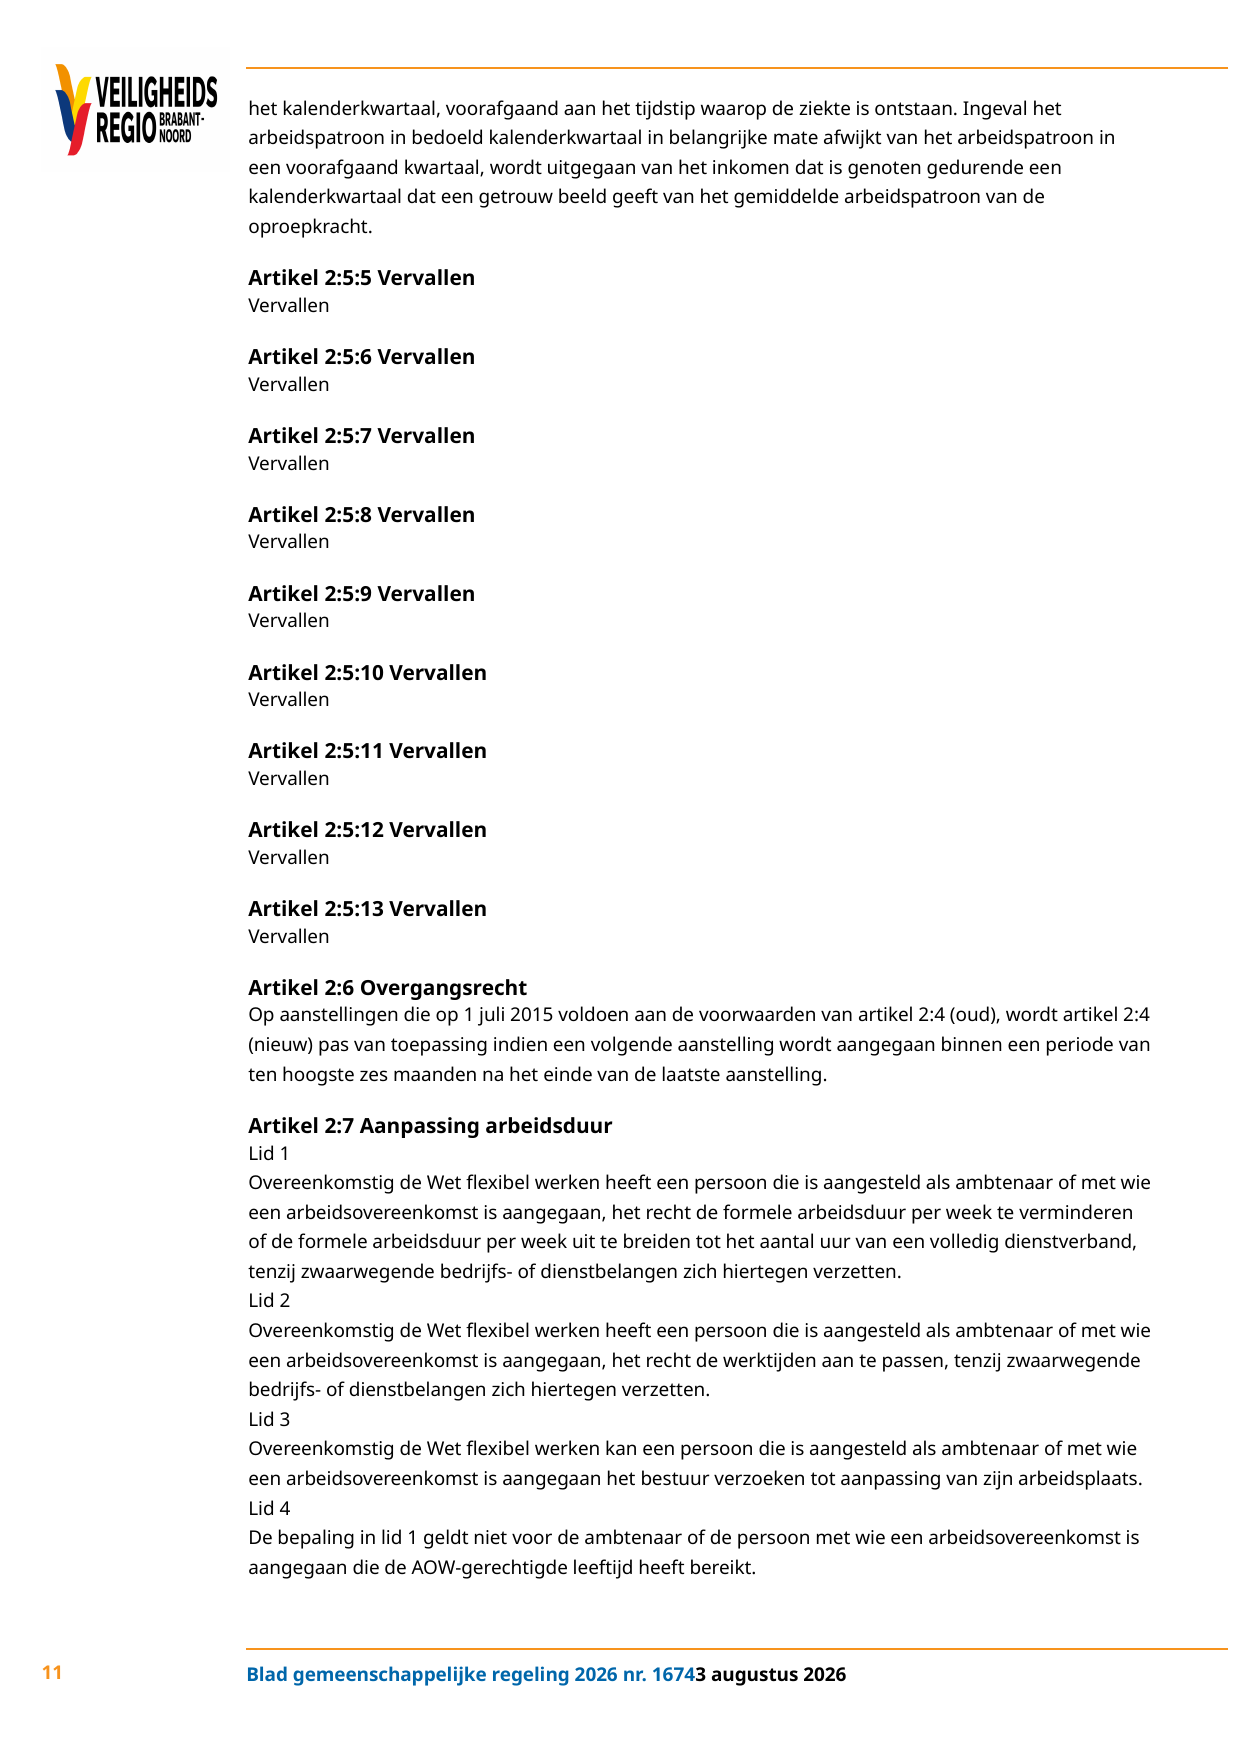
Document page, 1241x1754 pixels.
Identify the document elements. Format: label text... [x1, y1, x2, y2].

text Artikel 2:5:5 Vervallen [248, 263, 1152, 292]
text Overeenkomstig de Wet flexibel werken heeft een persoon die is aangesteld als ambtenaar of met wie een arbeidsovereenkomst is aangegaan, het recht de werktijden aan te passen, tenzij zwaarwegende bedrijfs- of dienstbelangen zich hiertegen verzetten. [248, 1317, 1152, 1402]
text Artikel 2:5:7 Vervallen [248, 421, 1152, 450]
text Vervallen [248, 844, 1152, 870]
text Vervallen [248, 765, 1152, 791]
text Lid 1 [248, 1140, 1152, 1165]
text De bepaling in lid 1 geldt niet voor de ambtenaar of de persoon met wie een arbeidsovereenkomst is aangegaan die de AOW-gerechtigde leeftijd heeft bereikt. [248, 1524, 1152, 1579]
text Artikel 2:5:12 Vervallen [248, 816, 1152, 844]
text Artikel 2:5:10 Vervallen [248, 658, 1152, 686]
text Vervallen [248, 292, 1152, 318]
text Lid 3 [248, 1406, 1152, 1432]
text Vervallen [248, 450, 1152, 475]
text Artikel 2:5:11 Vervallen [248, 737, 1152, 765]
text Artikel 2:7 Aanpassing arbeidsduur [248, 1111, 1152, 1140]
text Lid 4 [248, 1495, 1152, 1520]
text Artikel 2:5:9 Vervallen [248, 579, 1152, 607]
text Lid 2 [248, 1288, 1152, 1313]
text Artikel 2:5:13 Vervallen [248, 894, 1152, 923]
text Artikel 2:5:8 Vervallen [248, 500, 1152, 528]
text Artikel 2:6 Overgangsrecht [248, 973, 1152, 1002]
text Overeenkomstig de Wet flexibel werken kan een persoon die is aangesteld als ambtenaar of met wie een arbeidsovereenkomst is aangegaan het bestuur verzoeken tot aanpassing van zijn arbeidsplaats. [248, 1436, 1152, 1491]
picture [41, 47, 231, 172]
text Vervallen [248, 923, 1152, 948]
text Vervallen [248, 528, 1152, 554]
text Artikel 2:5:6 Vervallen [248, 342, 1152, 371]
text Vervallen [248, 607, 1152, 633]
text Overeenkomstig de Wet flexibel werken heeft een persoon die is aangesteld als ambtenaar of met wie een arbeidsovereenkomst is aangegaan, het recht de formele arbeidsduur per week te verminderen of de formele arbeidsduur per week uit te breiden tot het aantal uur van een volledig dienstverband, tenzij zwaarwegende bedrijfs- of dienstbelangen zich hiertegen verzetten. [248, 1169, 1152, 1284]
text Vervallen [248, 686, 1152, 712]
text Vervallen [248, 371, 1152, 397]
text het kalenderkwartaal, voorafgaand aan het tijdstip waarop de ziekte is ontstaan. Ingeval het arbeidspatroon in bedoeld kalenderkwartaal in belangrijke mate afwijkt van het arbeidspatroon in een voorafgaand kwartaal, wordt uitgegaan van het inkomen dat is genoten gedurende een kalenderkwartaal dat een getrouw beeld geeft van het gemiddelde arbeidspatroon van de oproepkracht. [248, 95, 1152, 239]
text Op aanstellingen die op 1 juli 2015 voldoen aan de voorwaarden van artikel 2:4 (oud), wordt artikel 2:4 (nieuw) pas van toepassing indien een volgende aanstelling wordt aangegaan binnen een periode van ten hoogste zes maanden na het einde van de laatste aanstelling. [248, 1002, 1152, 1087]
